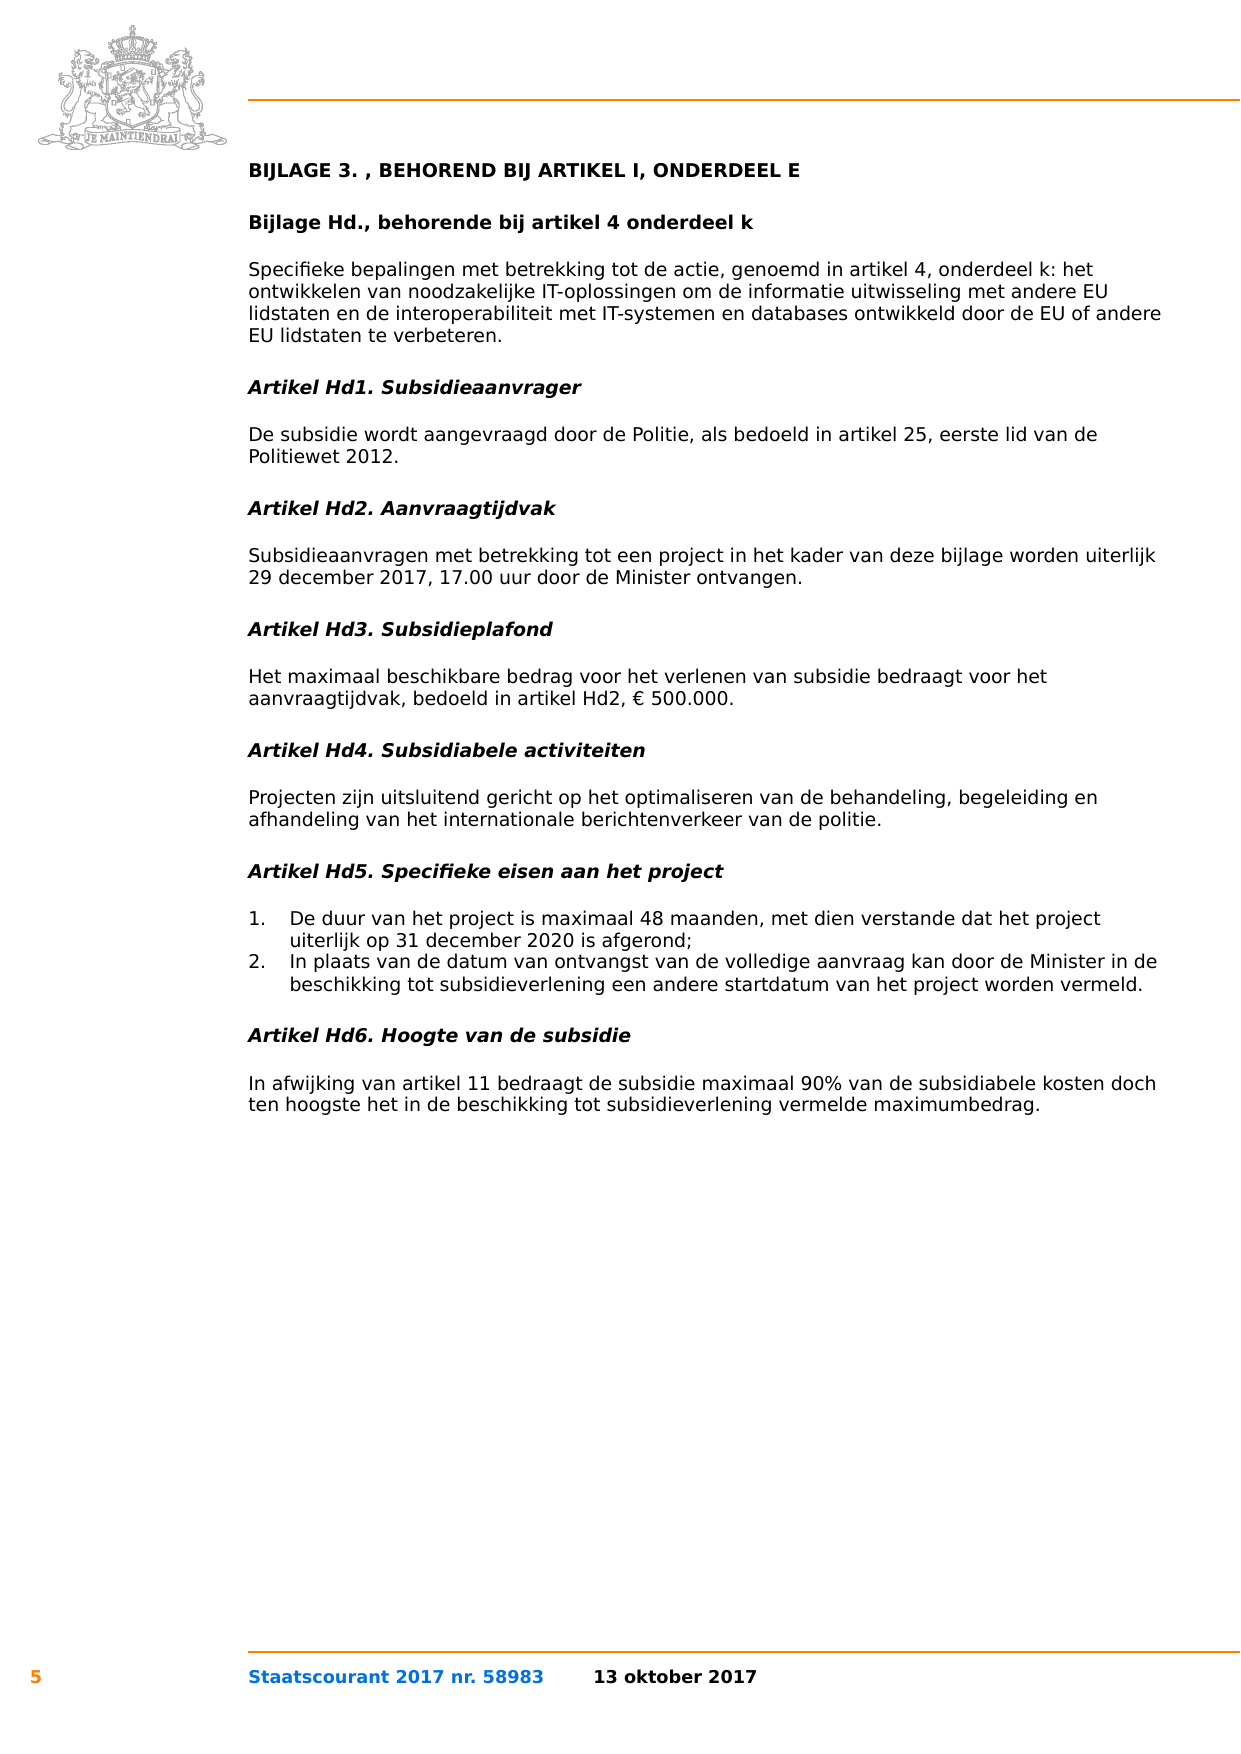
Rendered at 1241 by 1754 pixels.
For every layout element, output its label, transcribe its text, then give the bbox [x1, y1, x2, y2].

picture [38, 25, 227, 150]
subtitle Artikel Hd4. Subsidiabele activiteiten [248, 739, 1163, 762]
text Specifieke bepalingen met betrekking tot de actie, genoemd in artikel 4, onderdeel k: het ontwikkelen van noodzakelijke IT-oplossingen om de informatie uitwisseling met andere EU lidstaten en de interoperabiliteit met IT-systemen en databases ontwikkeld door de EU of andere EU lidstaten te verbeteren. [248, 259, 1163, 347]
text Subsidieaanvragen met betrekking tot een project in het kader van deze bijlage worden uiterlijk 29 december 2017, 17.00 uur door de Minister ontvangen. [248, 545, 1163, 589]
text 1. De duur van het project is maximaal 48 maanden, met dien verstande dat het project uiterlijk op 31 december 2020 is afgerond; [248, 907, 1163, 951]
subtitle Bijlage Hd., behorende bij artikel 4 onderdeel k [248, 212, 1163, 234]
subtitle Artikel Hd6. Hoogte van de subsidie [248, 1025, 1163, 1047]
text In afwijking van artikel 11 bedraagt de subsidie maximaal 90% van de subsidiabele kosten doch ten hoogste het in de beschikking tot subsidieverlening vermelde maximumbedrag. [248, 1072, 1163, 1116]
text Projecten zijn uitsluitend gericht op het optimaliseren van de behandeling, begeleiding en afhandeling van het internationale berichtenverkeer van de politie. [248, 787, 1163, 831]
subtitle Artikel Hd2. Aanvraagtijdvak [248, 498, 1163, 520]
text De subsidie wordt aangevraagd door de Politie, als bedoeld in artikel 25, eerste lid van de Politiewet 2012. [248, 424, 1163, 468]
subtitle Artikel Hd3. Subsidieplafond [248, 619, 1163, 641]
text Het maximaal beschikbare bedrag voor het verlenen van subsidie bedraagt voor het aanvraagtijdvak, bedoeld in artikel Hd2, € 500.000. [248, 666, 1163, 709]
subtitle Artikel Hd5. Specifieke eisen aan het project [248, 861, 1163, 882]
subtitle Artikel Hd1. Subsidieaanvrager [248, 377, 1163, 399]
text 2. In plaats van de datum van ontvangst van de volledige aanvraag kan door de Minister in de beschikking tot subsidieverlening een andere startdatum van het project worden vermeld. [248, 951, 1163, 995]
subtitle BIJLAGE 3. , BEHOREND BIJ ARTIKEL I, ONDERDEEL E [248, 160, 1163, 182]
